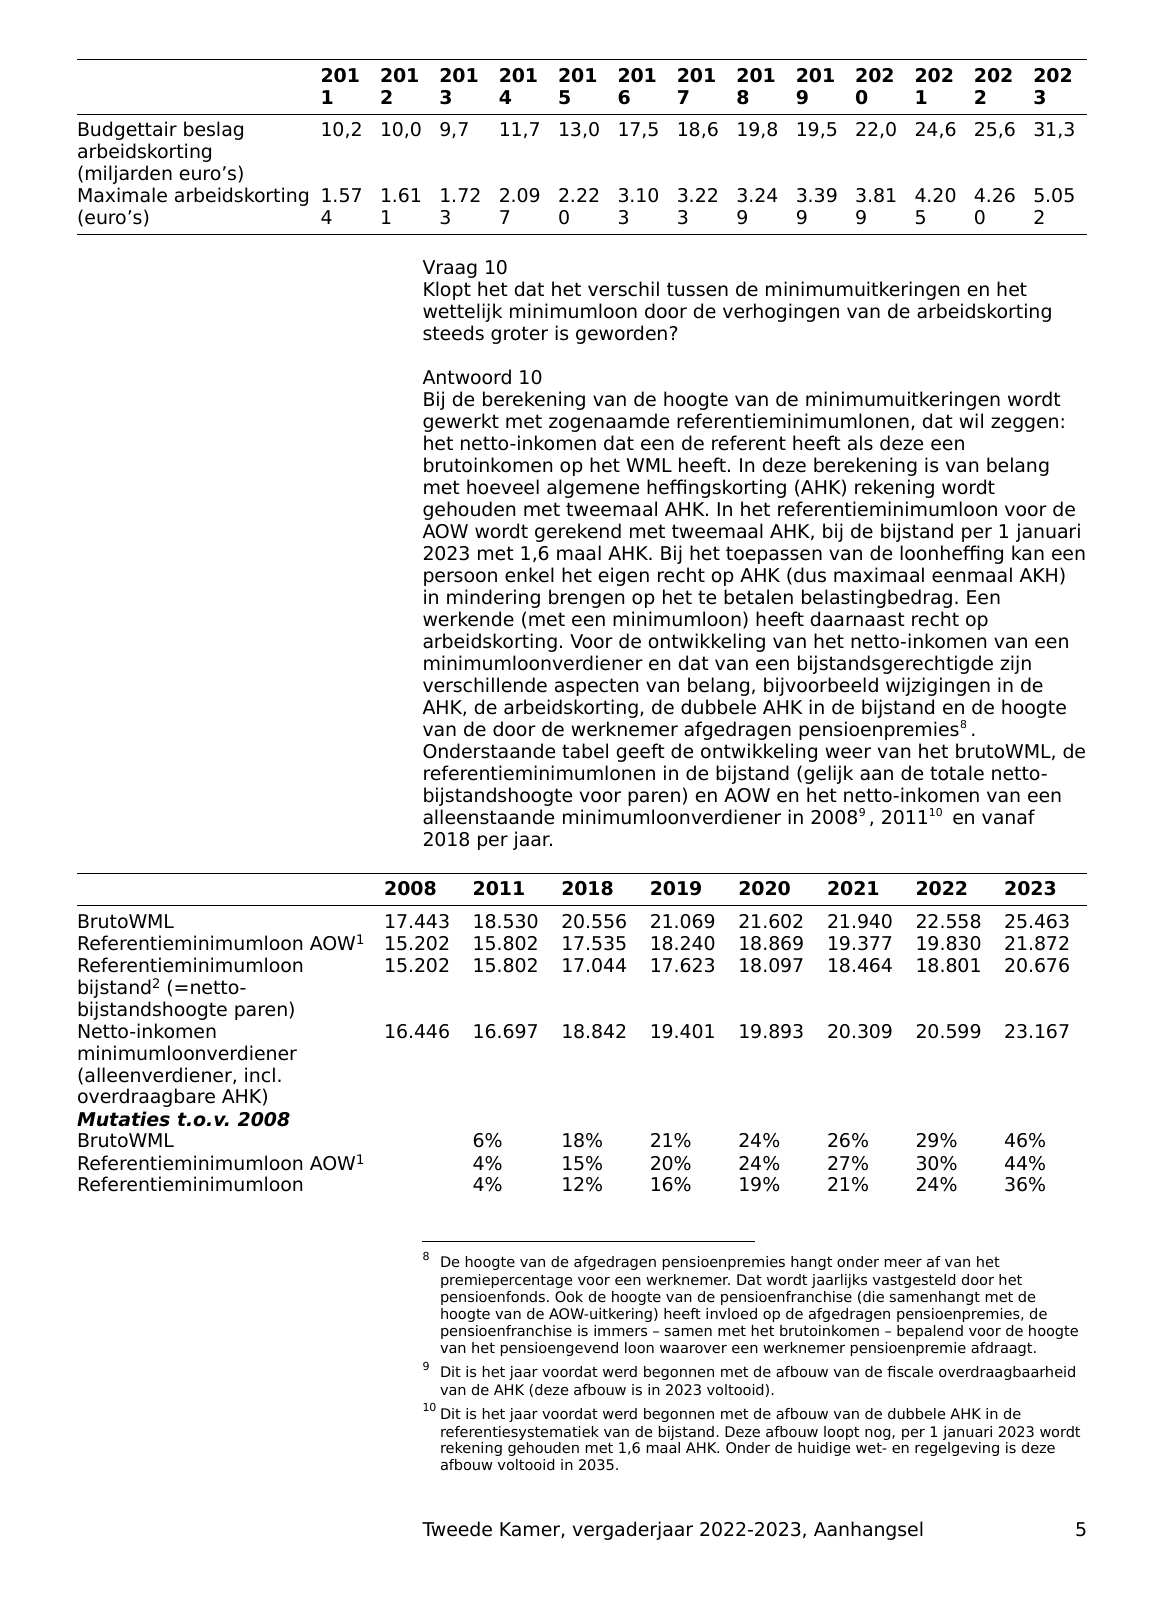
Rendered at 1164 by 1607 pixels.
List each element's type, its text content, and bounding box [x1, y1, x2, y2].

table_cell 3.103 [611, 185, 671, 234]
table_header 2018 [730, 60, 789, 113]
table_cell 22.558 [909, 906, 998, 933]
table_cell [555, 1109, 644, 1130]
table_header 2023 [998, 874, 1087, 905]
table_header 2017 [671, 60, 730, 113]
table_cell 15% [555, 1153, 644, 1174]
table_cell 30% [909, 1153, 998, 1174]
table_cell 1.611 [374, 185, 433, 234]
table_header 2020 [732, 874, 821, 905]
text Dit is het jaar voordat werd begonnen met de afbouw van de fiscale overdraagbaarheid van de AHK (deze afbouw is in 2023 voltooid). [422, 1360, 1087, 1399]
table_cell [998, 1109, 1087, 1130]
table_cell 25,6 [968, 115, 1027, 185]
table_header 2008 [378, 874, 466, 905]
table_header 2016 [611, 60, 671, 113]
table_cell 36% [998, 1174, 1087, 1196]
table_cell 18.464 [821, 955, 909, 1021]
table_cell 24% [909, 1174, 998, 1196]
table_cell 9,7 [433, 115, 493, 185]
table_header [77, 874, 378, 905]
table_header 2013 [433, 60, 493, 113]
table_cell 11,7 [493, 115, 552, 185]
table_cell 3.223 [671, 185, 730, 234]
table_cell [644, 1109, 732, 1130]
table_cell 46% [998, 1130, 1087, 1152]
table_cell 20.556 [555, 906, 644, 933]
text Klopt het dat het verschil tussen de minimumuitkeringen en het wettelijk minimumloon door de verhogingen van de arbeidskorting steeds groter is geworden? [422, 279, 1087, 345]
table_cell 18.842 [555, 1021, 644, 1108]
table_cell 27% [821, 1153, 909, 1174]
table_cell 20% [644, 1153, 732, 1174]
table_header 2019 [644, 874, 732, 905]
table_cell [909, 1109, 998, 1130]
table_cell 6% [466, 1130, 555, 1152]
table_cell 29% [909, 1130, 998, 1152]
table_cell 3.399 [790, 185, 849, 234]
table_cell 1.574 [314, 185, 374, 234]
table_cell 17.623 [644, 955, 732, 1021]
table_cell 18.530 [466, 906, 555, 933]
table_cell 5.052 [1027, 185, 1087, 234]
text Vraag 10 [422, 257, 1087, 279]
table_cell 15.802 [466, 933, 555, 954]
table_cell 24% [732, 1130, 821, 1152]
table_cell 16.697 [466, 1021, 555, 1108]
text De hoogte van de afgedragen pensioenpremies hangt onder meer af van het premiepercentage voor een werknemer. Dat wordt jaarlijks vastgesteld door het pensioenfonds. Ook de hoogte van de pensioenfranchise (die samenhangt met de hoogte van de AOW-uitkering) heeft invloed op de afgedragen pensioenpremies, de pensioenfranchise is immers – samen met het brutoinkomen – bepalend voor de hoogte van het pensioengevend loon waarover een werknemer pensioenpremie afdraagt. [422, 1250, 1087, 1357]
table_cell [378, 1174, 466, 1196]
table_header 2022 [968, 60, 1027, 113]
table_cell [732, 1109, 821, 1130]
table_cell 4% [466, 1174, 555, 1196]
table_cell Referentieminimumloon [77, 1174, 378, 1196]
table_header 2022 [909, 874, 998, 905]
table_cell 19.830 [909, 933, 998, 954]
table_cell 2.097 [493, 185, 552, 234]
table_cell 21.872 [998, 933, 1087, 954]
table_cell Referentieminimumloon AOW1 [77, 1153, 378, 1174]
table_cell 17.535 [555, 933, 644, 954]
table_cell Netto-inkomen minimumloonverdiener (alleenverdiener, incl. overdraagbare AHK) [77, 1021, 378, 1108]
table_cell 18% [555, 1130, 644, 1152]
table_header [77, 60, 314, 113]
table_cell 22,0 [849, 115, 908, 185]
table_cell 17,5 [611, 115, 671, 185]
table_cell 3.249 [730, 185, 789, 234]
table_cell [821, 1109, 909, 1130]
table_cell 19,8 [730, 115, 789, 185]
table_cell 17.443 [378, 906, 466, 933]
table_header 2018 [555, 874, 644, 905]
table_cell 25.463 [998, 906, 1087, 933]
table_cell 19,5 [790, 115, 849, 185]
table_cell BrutoWML [77, 906, 378, 933]
table_cell 19.377 [821, 933, 909, 954]
table_cell 21% [644, 1130, 732, 1152]
text Bij de berekening van de hoogte van de minimumuitkeringen wordt gewerkt met zogenaamde referentieminimumlonen, dat wil zeggen: het netto-inkomen dat een de referent heeft als deze een brutoinkomen op het WML heeft. In deze berekening is van belang met hoeveel algemene heffingskorting (AHK) rekening wordt gehouden met tweemaal AHK. In het referentieminimumloon voor de AOW wordt gerekend met tweemaal AHK, bij de bijstand per 1 januari 2023 met 1,6 maal AHK. Bij het toepassen van de loonheffing kan een persoon enkel het eigen recht op AHK (dus maximaal eenmaal AKH) in mindering brengen op het te betalen belastingbedrag. Een werkende (met een minimumloon) heeft daarnaast recht op arbeidskorting. Voor de ontwikkeling van het netto-inkomen van een minimumloonverdiener en dat van een bijstandsgerechtigde zijn verschillende aspecten van belang, bijvoorbeeld wijzigingen in de AHK, de arbeidskorting, de dubbele AHK in de bijstand en de hoogte van de door de werknemer afgedragen pensioenpremies. Onderstaande tabel geeft de ontwikkeling weer van het brutoWML, de referentieminimumlonen in de bijstand (gelijk aan de totale netto-bijstandshoogte voor paren) en AOW en het netto-inkomen van een alleenstaande minimumloonverdiener in 2008, 2011 en vanaf 2018 per jaar. [422, 389, 1087, 851]
table_cell 21.069 [644, 906, 732, 933]
table_cell 18,6 [671, 115, 730, 185]
table_cell 4.260 [968, 185, 1027, 234]
table_cell 2.220 [552, 185, 611, 234]
text Antwoord 10 [422, 367, 1087, 389]
table_cell 21.940 [821, 906, 909, 933]
table_header 2019 [790, 60, 849, 113]
table_cell 10,0 [374, 115, 433, 185]
table_header 2023 [1027, 60, 1087, 113]
table_cell 17.044 [555, 955, 644, 1021]
table_cell 4.205 [909, 185, 968, 234]
table_cell 21% [821, 1174, 909, 1196]
table_cell 24,6 [909, 115, 968, 185]
table_cell 21.602 [732, 906, 821, 933]
table_cell 19.401 [644, 1021, 732, 1108]
table_cell 18.240 [644, 933, 732, 954]
table_cell Budgettair beslag arbeidskorting (miljarden euro’s) [77, 115, 314, 185]
table_cell 26% [821, 1130, 909, 1152]
table_cell Referentieminimumloon AOW1 [77, 933, 378, 954]
table_header 2012 [374, 60, 433, 113]
table_cell 16% [644, 1174, 732, 1196]
table_cell Mutaties t.o.v. 2008 [77, 1109, 378, 1130]
table_header 2015 [552, 60, 611, 113]
table_cell 16.446 [378, 1021, 466, 1108]
table_cell [378, 1153, 466, 1174]
table_header 2021 [821, 874, 909, 905]
table_header 2011 [466, 874, 555, 905]
table_header 2011 [314, 60, 374, 113]
table_cell 15.202 [378, 933, 466, 954]
table_cell 19% [732, 1174, 821, 1196]
table_cell 15.202 [378, 955, 466, 1021]
table_cell Maximale arbeidskorting (euro’s) [77, 185, 314, 234]
table_cell 24% [732, 1153, 821, 1174]
table_header 2014 [493, 60, 552, 113]
table_header 2020 [849, 60, 908, 113]
table_cell 20.309 [821, 1021, 909, 1108]
table_cell 18.869 [732, 933, 821, 954]
table_header 2021 [909, 60, 968, 113]
table_cell 10,2 [314, 115, 374, 185]
table_cell 13,0 [552, 115, 611, 185]
text Dit is het jaar voordat werd begonnen met de afbouw van de dubbele AHK in de referentiesystematiek van de bijstand. Deze afbouw loopt nog, per 1 januari 2023 wordt rekening gehouden met 1,6 maal AHK. Onder de huidige wet- en regelgeving is deze afbouw voltooid in 2035. [422, 1402, 1087, 1474]
table_cell [466, 1109, 555, 1130]
table_cell 20.676 [998, 955, 1087, 1021]
table_cell 23.167 [998, 1021, 1087, 1108]
table_cell 31,3 [1027, 115, 1087, 185]
table_cell 44% [998, 1153, 1087, 1174]
table_cell BrutoWML [77, 1130, 378, 1152]
table_cell 18.801 [909, 955, 998, 1021]
table_cell 12% [555, 1174, 644, 1196]
table_cell [378, 1109, 466, 1130]
table_cell 15.802 [466, 955, 555, 1021]
table_cell 18.097 [732, 955, 821, 1021]
table_cell 19.893 [732, 1021, 821, 1108]
table_cell Referentieminimumloon bijstand2 (=netto-bijstandshoogte paren) [77, 955, 378, 1021]
table_cell [378, 1130, 466, 1152]
table_cell 1.723 [433, 185, 493, 234]
table_cell 20.599 [909, 1021, 998, 1108]
table_cell 3.819 [849, 185, 908, 234]
table_cell 4% [466, 1153, 555, 1174]
